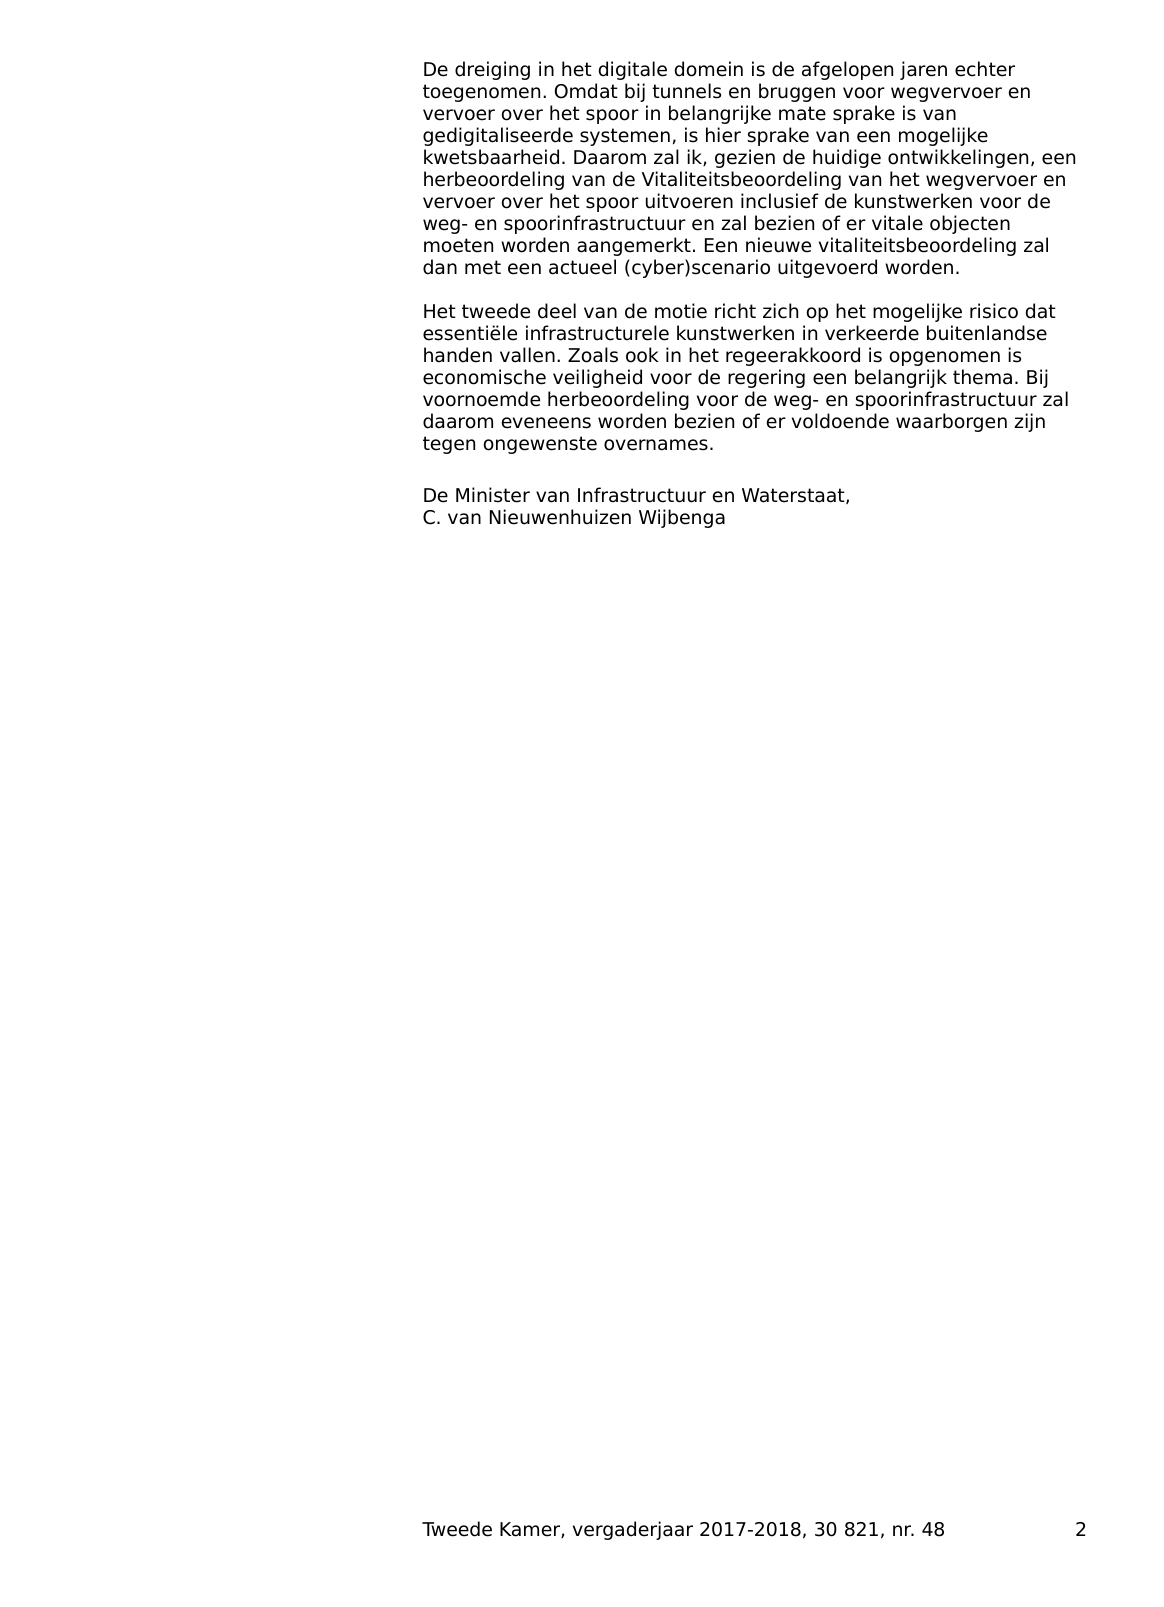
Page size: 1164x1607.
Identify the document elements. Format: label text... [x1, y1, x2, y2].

text De dreiging in het digitale domein is de afgelopen jaren echter toegenomen. Omdat bij tunnels en bruggen voor wegvervoer en vervoer over het spoor in belangrijke mate sprake is van gedigitaliseerde systemen, is hier sprake van een mogelijke kwetsbaarheid. Daarom zal ik, gezien de huidige ontwikkelingen, een herbeoordeling van de Vitaliteitsbeoordeling van het wegvervoer en vervoer over het spoor uitvoeren inclusief de kunstwerken voor de weg- en spoorinfrastructuur en zal bezien of er vitale objecten moeten worden aangemerkt. Een nieuwe vitaliteitsbeoordeling zal dan met een actueel (cyber)scenario uitgevoerd worden. [422, 59, 1087, 279]
text De Minister van Infrastructuur en Waterstaat, C. van Nieuwenhuizen Wijbenga [422, 485, 1087, 529]
text Het tweede deel van de motie richt zich op het mogelijke risico dat essentiële infrastructurele kunstwerken in verkeerde buitenlandse handen vallen. Zoals ook in het regeerakkoord is opgenomen is economische veiligheid voor de regering een belangrijk thema. Bij voornoemde herbeoordeling voor de weg- en spoorinfrastructuur zal daarom eveneens worden bezien of er voldoende waarborgen zijn tegen ongewenste overnames. [422, 301, 1087, 455]
